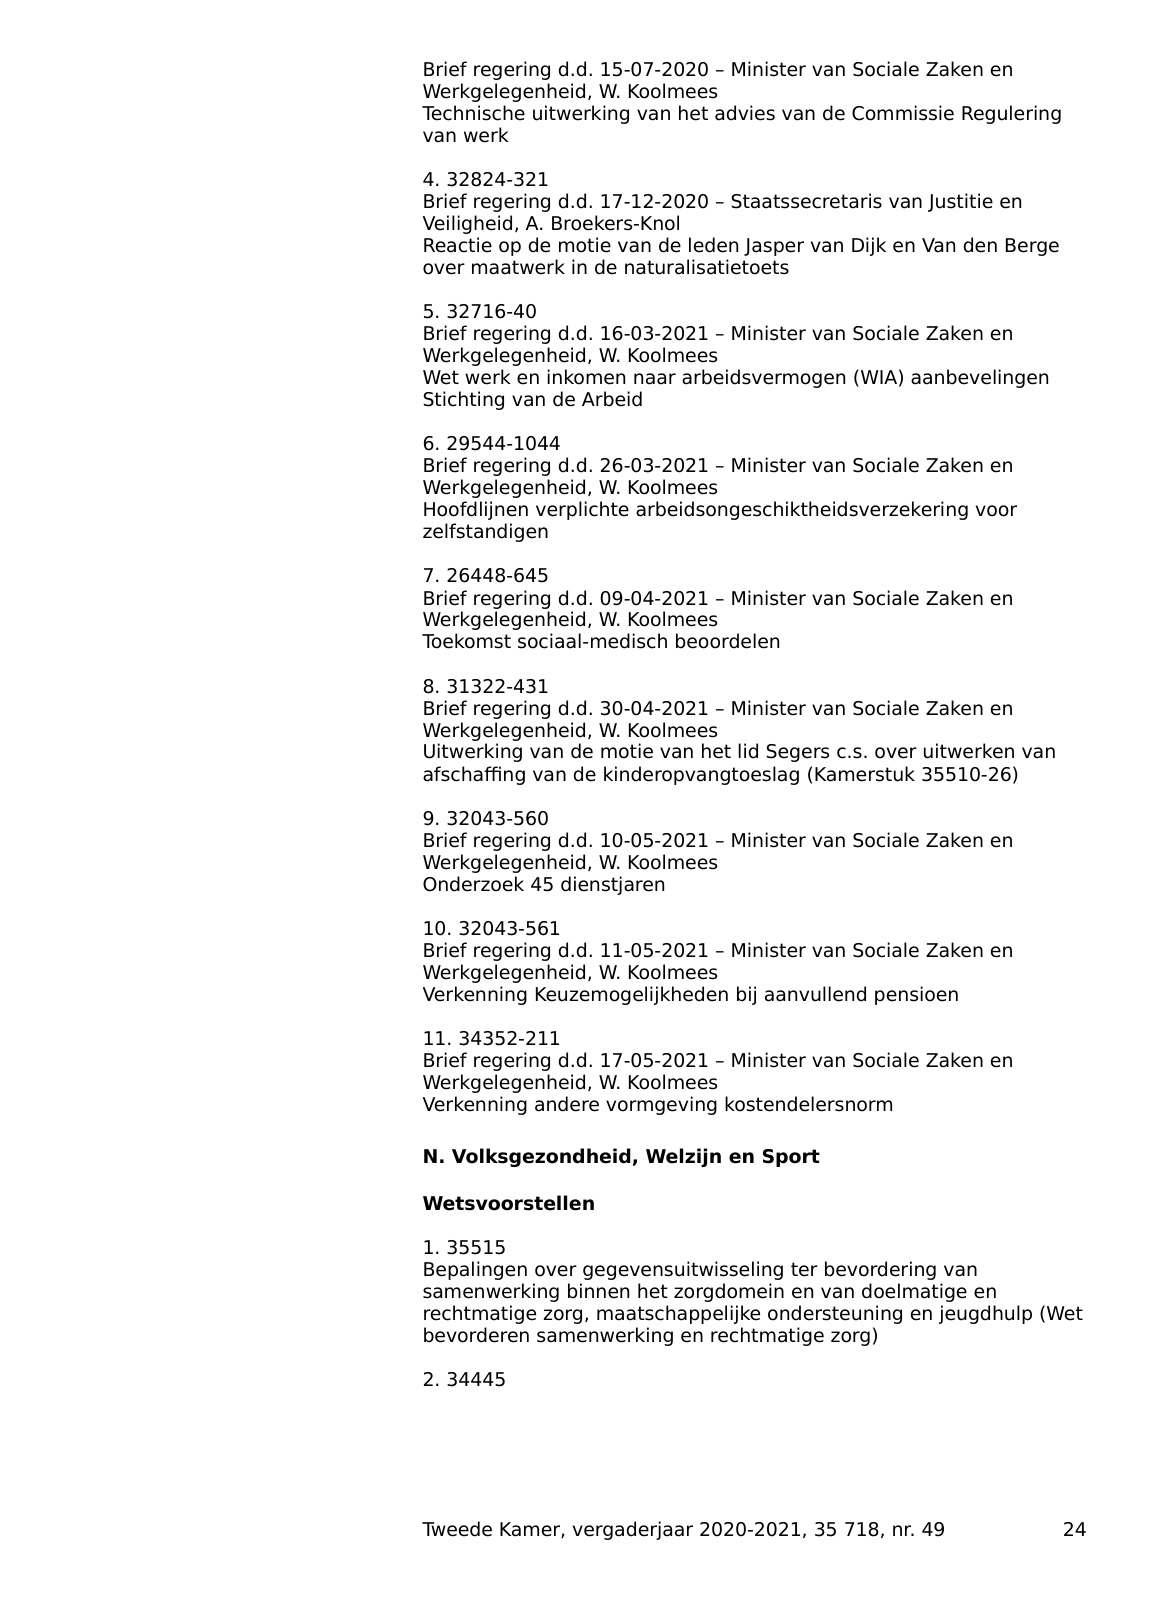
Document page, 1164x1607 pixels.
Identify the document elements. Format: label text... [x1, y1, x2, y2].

text Brief regering d.d. 30-04-2021 – Minister van Sociale Zaken en Werkgelegenheid, W. Koolmees [422, 697, 1087, 741]
text 1. 35515 [422, 1237, 1087, 1259]
text Brief regering d.d. 26-03-2021 – Minister van Sociale Zaken en Werkgelegenheid, W. Koolmees [422, 455, 1087, 499]
text Onderzoek 45 dienstjaren [422, 873, 1087, 896]
text Toekomst sociaal-medisch beoordelen [422, 631, 1087, 653]
text 6. 29544-1044 [422, 433, 1087, 455]
text Brief regering d.d. 15-07-2020 – Minister van Sociale Zaken en Werkgelegenheid, W. Koolmees [422, 59, 1087, 103]
text 9. 32043-560 [422, 808, 1087, 829]
text Verkenning andere vormgeving kostendelersnorm [422, 1094, 1087, 1116]
text Technische uitwerking van het advies van de Commissie Regulering van werk [422, 103, 1087, 147]
subtitle Wetsvoorstellen [422, 1193, 1087, 1215]
text 2. 34445 [422, 1369, 1087, 1391]
text 11. 34352-211 [422, 1028, 1087, 1050]
text Brief regering d.d. 16-03-2021 – Minister van Sociale Zaken en Werkgelegenheid, W. Koolmees [422, 323, 1087, 367]
text Hoofdlijnen verplichte arbeidsongeschiktheidsverzekering voor zelfstandigen [422, 499, 1087, 543]
subtitle N. Volksgezondheid, Welzijn en Sport [422, 1146, 1087, 1168]
text 7. 26448-645 [422, 565, 1087, 587]
text 5. 32716-40 [422, 301, 1087, 323]
text Brief regering d.d. 17-05-2021 – Minister van Sociale Zaken en Werkgelegenheid, W. Koolmees [422, 1050, 1087, 1094]
text 4. 32824-321 [422, 169, 1087, 191]
text Wet werk en inkomen naar arbeidsvermogen (WIA) aanbevelingen Stichting van de Arbeid [422, 367, 1087, 411]
text Uitwerking van de motie van het lid Segers c.s. over uitwerken van afschaffing van de kinderopvangtoeslag (Kamerstuk 35510-26) [422, 741, 1087, 785]
text Brief regering d.d. 09-04-2021 – Minister van Sociale Zaken en Werkgelegenheid, W. Koolmees [422, 587, 1087, 631]
text Brief regering d.d. 11-05-2021 – Minister van Sociale Zaken en Werkgelegenheid, W. Koolmees [422, 940, 1087, 984]
text Bepalingen over gegevensuitwisseling ter bevordering van samenwerking binnen het zorgdomein en van doelmatige en rechtmatige zorg, maatschappelijke ondersteuning en jeugdhulp (Wet bevorderen samenwerking en rechtmatige zorg) [422, 1259, 1087, 1347]
text Reactie op de motie van de leden Jasper van Dijk en Van den Berge over maatwerk in de naturalisatietoets [422, 235, 1087, 279]
text 8. 31322-431 [422, 676, 1087, 697]
text 10. 32043-561 [422, 918, 1087, 940]
text Verkenning Keuzemogelijkheden bij aanvullend pensioen [422, 984, 1087, 1006]
text Brief regering d.d. 10-05-2021 – Minister van Sociale Zaken en Werkgelegenheid, W. Koolmees [422, 829, 1087, 873]
text Brief regering d.d. 17-12-2020 – Staatssecretaris van Justitie en Veiligheid, A. Broekers-Knol [422, 191, 1087, 235]
